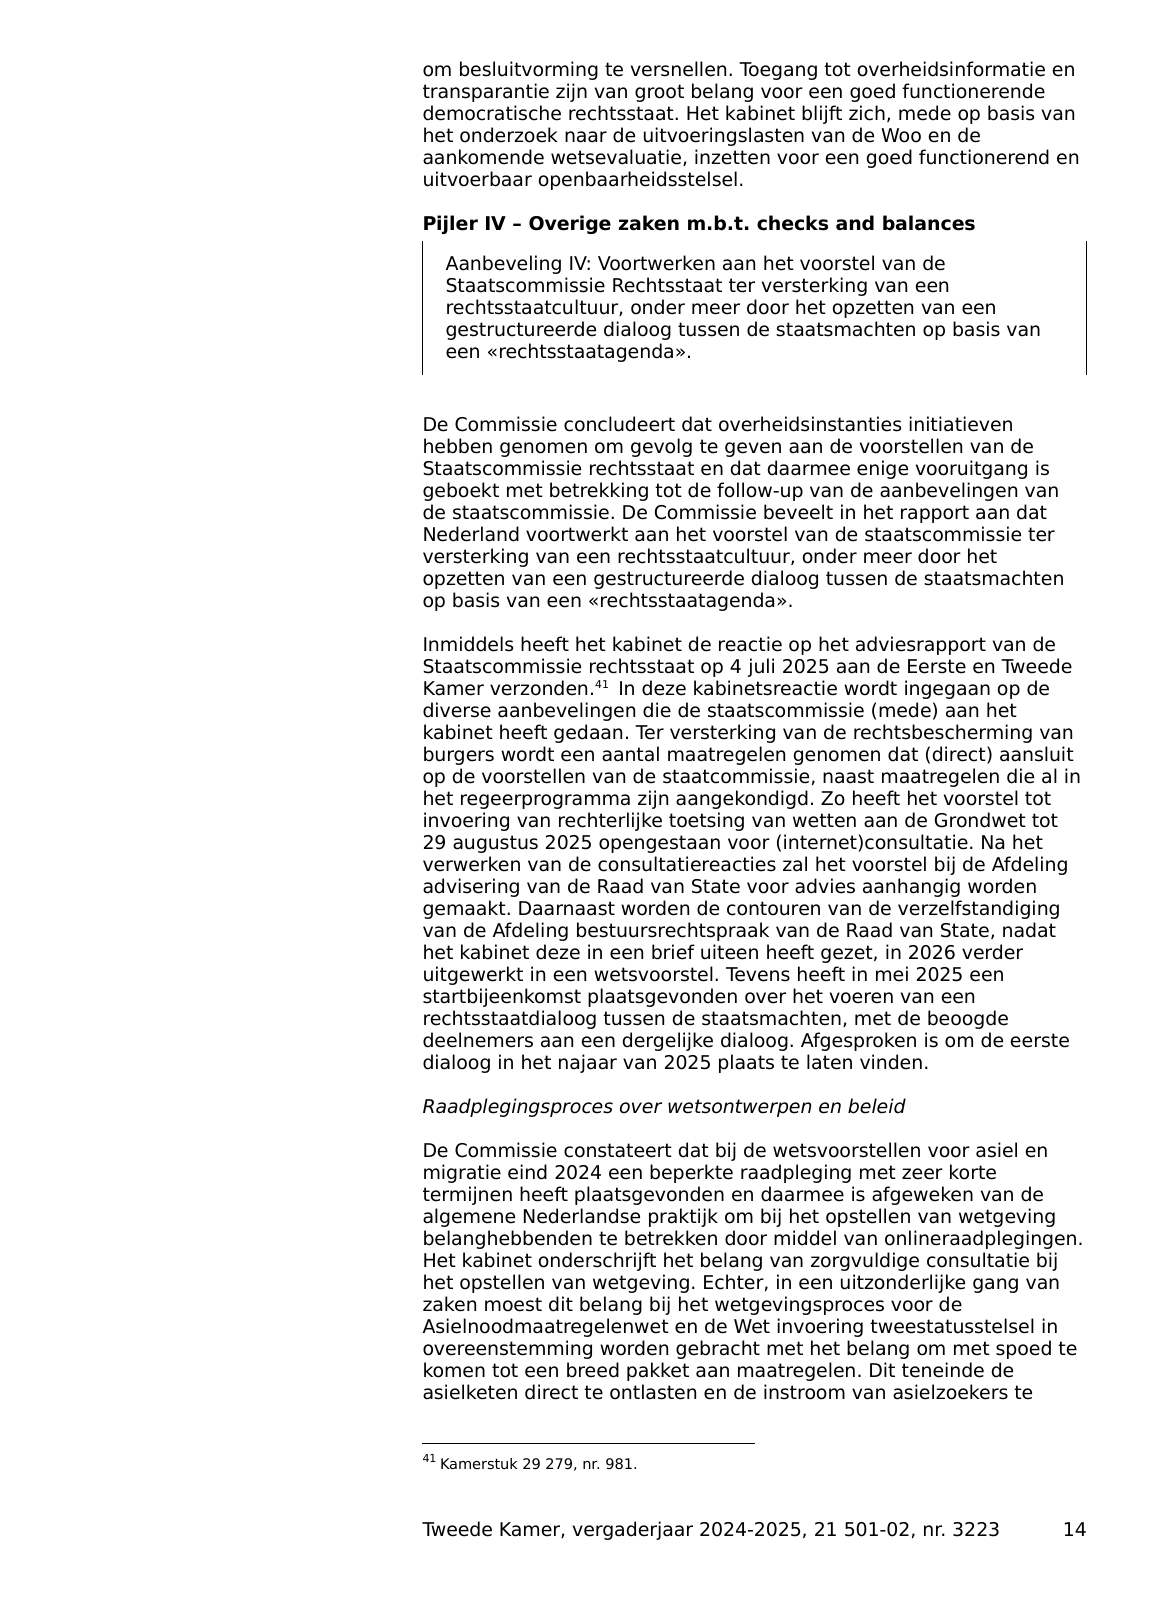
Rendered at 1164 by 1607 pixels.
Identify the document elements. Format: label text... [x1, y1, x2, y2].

text De Commissie concludeert dat overheidsinstanties initiatieven hebben genomen om gevolg te geven aan de voorstellen van de Staatscommissie rechtsstaat en dat daarmee enige vooruitgang is geboekt met betrekking tot de follow-up van de aanbevelingen van de staatscommissie. De Commissie beveelt in het rapport aan dat Nederland voortwerkt aan het voorstel van de staatscommissie ter versterking van een rechtsstaatcultuur, onder meer door het opzetten van een gestructureerde dialoog tussen de staatsmachten op basis van een «rechtsstaatagenda». [422, 414, 1087, 612]
subtitle Pijler IV – Overige zaken m.b.t. checks and balances [422, 213, 1087, 235]
text om besluitvorming te versnellen. Toegang tot overheidsinformatie en transparantie zijn van groot belang voor een goed functionerende democratische rechtsstaat. Het kabinet blijft zich, mede op basis van het onderzoek naar de uitvoeringslasten van de Woo en de aankomende wetsevaluatie, inzetten voor een goed functionerend en uitvoerbaar openbaarheidsstelsel. [422, 59, 1087, 191]
text Kamerstuk 29 279, nr. 981. [422, 1452, 1087, 1474]
table_header Aanbeveling IV: Voortwerken aan het voorstel van de Staatscommissie Rechtsstaat ter versterking van een rechtsstaatcultuur, onder meer door het opzetten van een gestructureerde dialoog tussen de staatsmachten op basis van een «rechtsstaatagenda». [423, 241, 1086, 374]
text Inmiddels heeft het kabinet de reactie op het adviesrapport van de Staatscommissie rechtsstaat op 4 juli 2025 aan de Eerste en Tweede Kamer verzonden. In deze kabinetsreactie wordt ingegaan op de diverse aanbevelingen die de staatscommissie (mede) aan het kabinet heeft gedaan. Ter versterking van de rechtsbescherming van burgers wordt een aantal maatregelen genomen dat (direct) aansluit op de voorstellen van de staatcommissie, naast maatregelen die al in het regeerprogramma zijn aangekondigd. Zo heeft het voorstel tot invoering van rechterlijke toetsing van wetten aan de Grondwet tot 29 augustus 2025 opengestaan voor (internet)consultatie. Na het verwerken van de consultatiereacties zal het voorstel bij de Afdeling advisering van de Raad van State voor advies aanhangig worden gemaakt. Daarnaast worden de contouren van de verzelfstandiging van de Afdeling bestuursrechtspraak van de Raad van State, nadat het kabinet deze in een brief uiteen heeft gezet, in 2026 verder uitgewerkt in een wetsvoorstel. Tevens heeft in mei 2025 een startbijeenkomst plaatsgevonden over het voeren van een rechtsstaatdialoog tussen de staatsmachten, met de beoogde deelnemers aan een dergelijke dialoog. Afgesproken is om de eerste dialoog in het najaar van 2025 plaats te laten vinden. [422, 634, 1087, 1074]
subtitle Raadplegingsproces over wetsontwerpen en beleid [422, 1096, 1087, 1118]
text De Commissie constateert dat bij de wetsvoorstellen voor asiel en migratie eind 2024 een beperkte raadpleging met zeer korte termijnen heeft plaatsgevonden en daarmee is afgeweken van de algemene Nederlandse praktijk om bij het opstellen van wetgeving belanghebbenden te betrekken door middel van onlineraadplegingen. Het kabinet onderschrijft het belang van zorgvuldige consultatie bij het opstellen van wetgeving. Echter, in een uitzonderlijke gang van zaken moest dit belang bij het wetgevingsproces voor de Asielnoodmaatregelenwet en de Wet invoering tweestatusstelsel in overeenstemming worden gebracht met het belang om met spoed te komen tot een breed pakket aan maatregelen. Dit teneinde de asielketen direct te ontlasten en de instroom van asielzoekers te [422, 1140, 1087, 1404]
